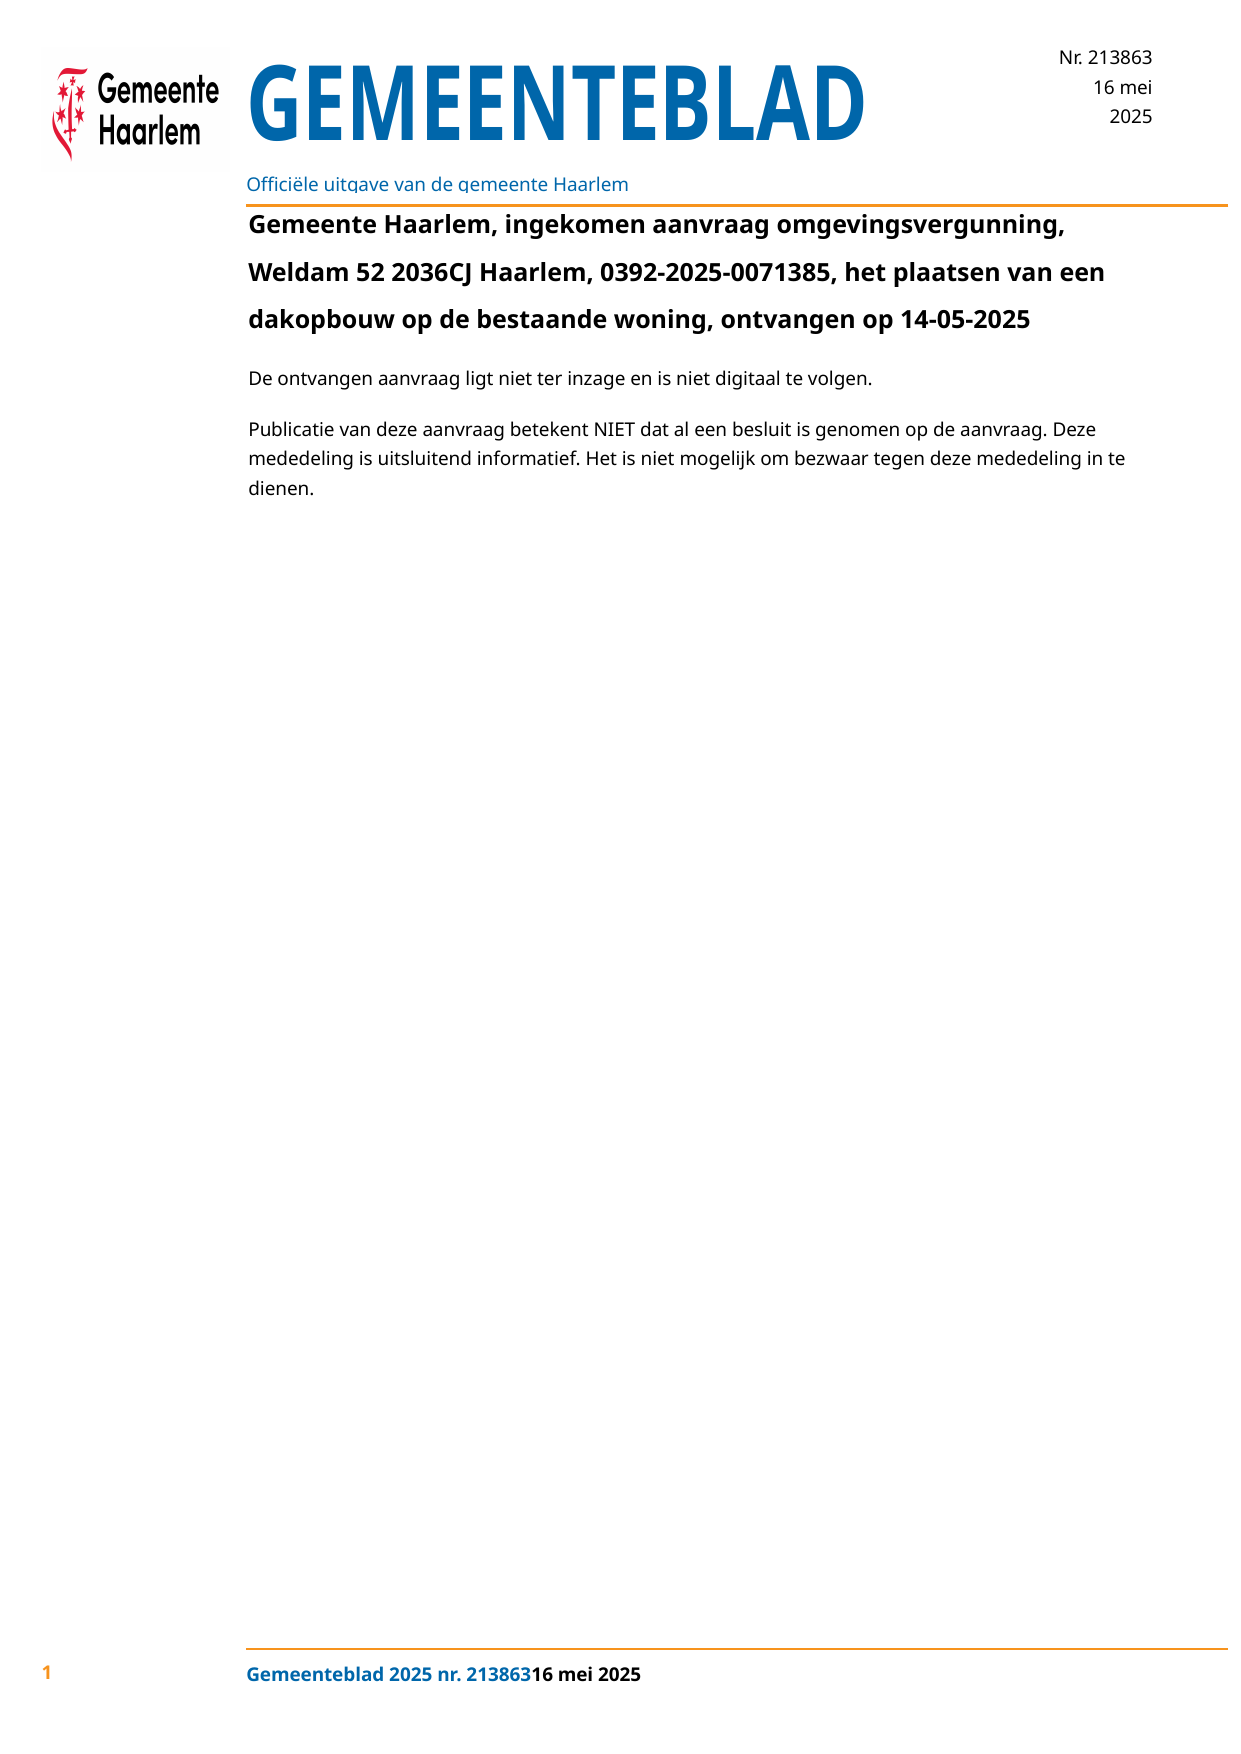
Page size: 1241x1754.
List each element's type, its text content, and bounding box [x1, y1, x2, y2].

picture [41, 47, 231, 172]
text Publicatie van deze aanvraag betekent NIET dat al een besluit is genomen op de aanvraag. Deze mededeling is uitsluitend informatief. Het is niet mogelijk om bezwaar tegen deze mededeling in te dienen. [248, 416, 1152, 501]
text Gemeente Haarlem, ingekomen aanvraag omgevingsvergunning, Weldam 52 2036CJ Haarlem, 0392-2025-0071385, het plaatsen van een dakopbouw op de bestaande woning, ontvangen op 14-05-2025 [248, 207, 1152, 336]
text De ontvangen aanvraag ligt niet ter inzage en is niet digitaal te volgen. [248, 366, 1152, 391]
